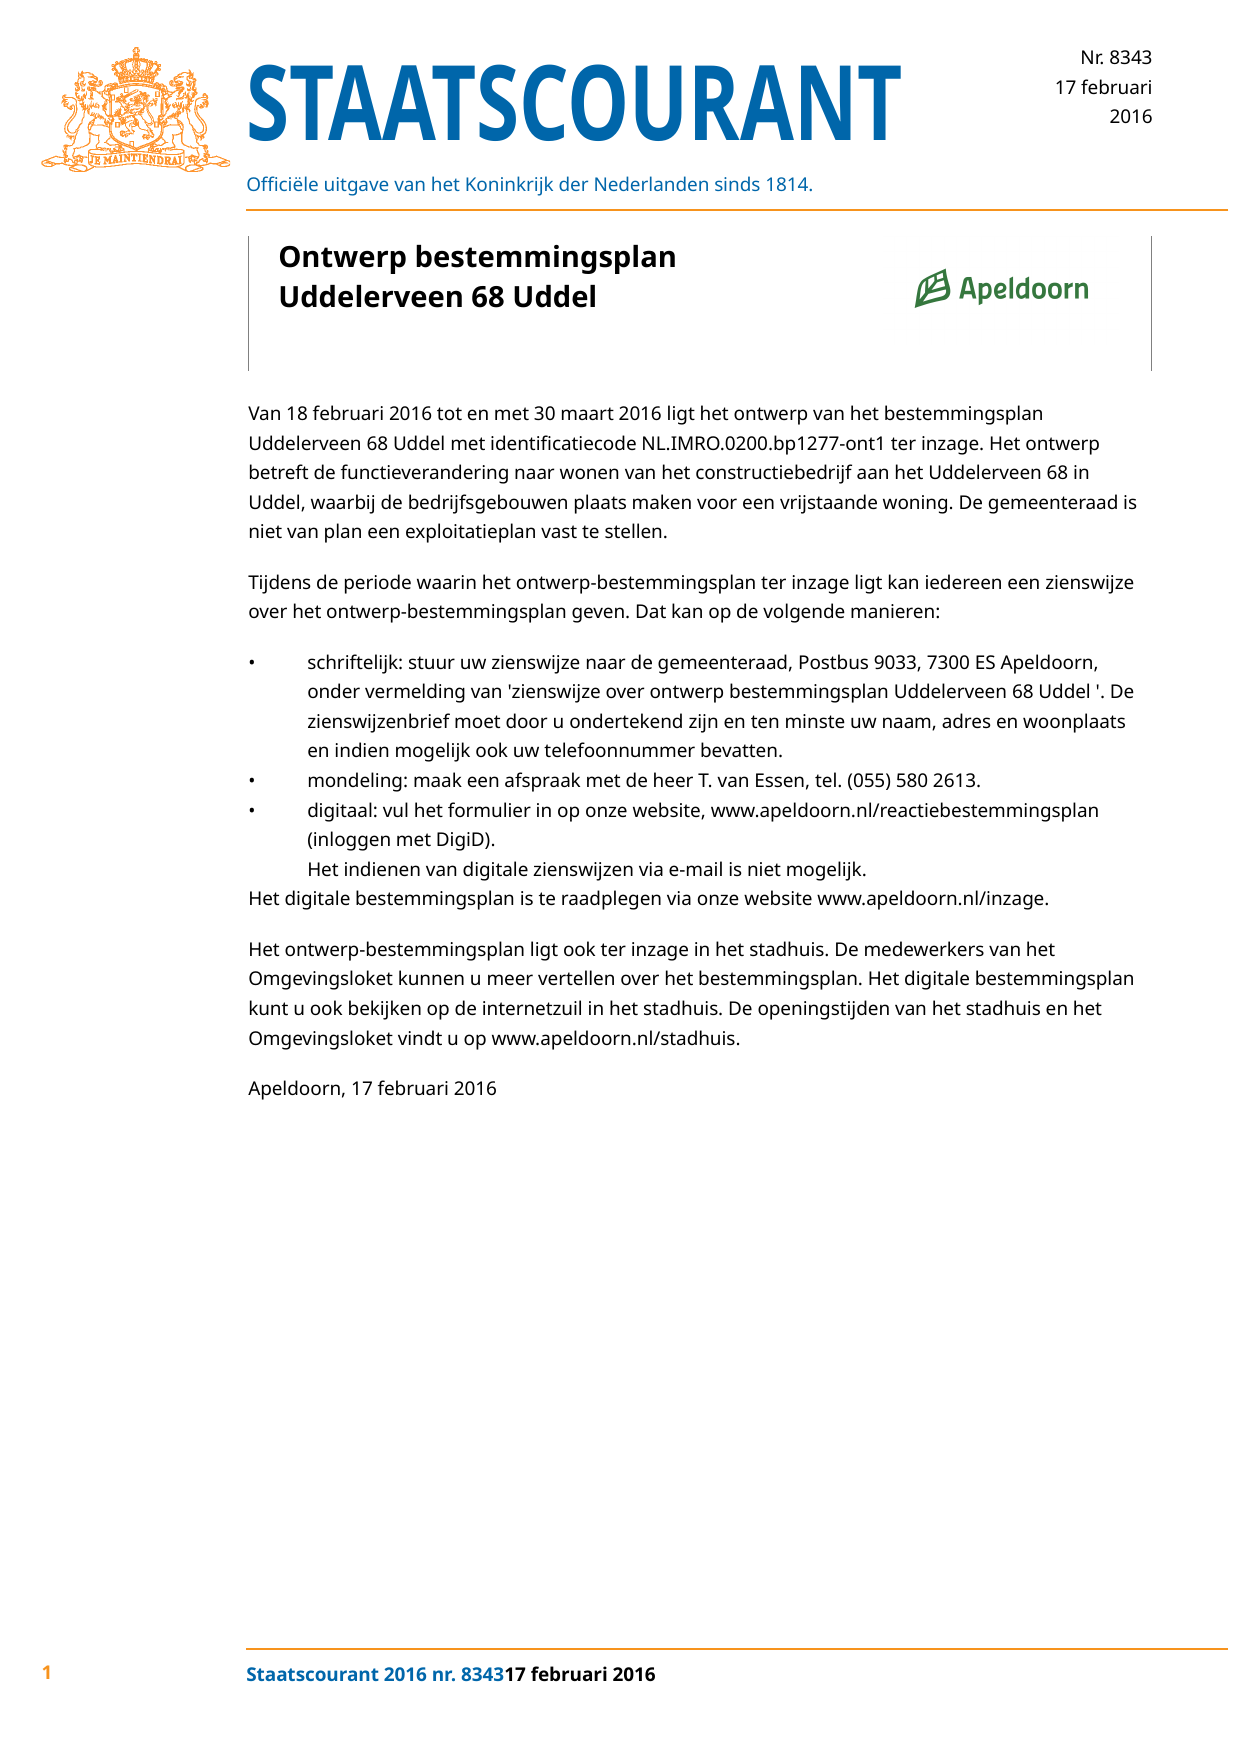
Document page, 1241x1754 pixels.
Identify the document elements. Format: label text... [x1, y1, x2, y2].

list digitaal: vul het formulier in op onze website, www.apeldoorn.nl/reactiebestemmingsplan (inloggen met DigiD). [248, 797, 1152, 852]
text Van 18 februari 2016 tot en met 30 maart 2016 ligt het ontwerp van het bestemmingsplan Uddelerveen 68 Uddel met identificatiecode NL.IMRO.0200.bp1277-ont1 ter inzage. Het ontwerp betreft de functieverandering naar wonen van het constructiebedrijf aan het Uddelerveen 68 in Uddel, waarbij de bedrijfsgebouwen plaats maken voor een vrijstaande woning. De gemeenteraad is niet van plan een exploitatieplan vast te stellen. [248, 400, 1152, 544]
picture [882, 236, 1119, 345]
table_header [850, 236, 1151, 371]
text Apeldoorn, 17 februari 2016 [248, 1075, 1152, 1101]
text Het ontwerp-bestemmingsplan ligt ook ter inzage in het stadhuis. De medewerkers van het Omgevingsloket kunnen u meer vertellen over het bestemmingsplan. Het digitale bestemmingsplan kunt u ook bekijken op de internetzuil in het stadhuis. De openingstijden van het stadhuis en het Omgevingsloket vindt u op www.apeldoorn.nl/stadhuis. [248, 936, 1152, 1050]
list Het indienen van digitale zienswijzen via e-mail is niet mogelijk. [248, 856, 1152, 882]
table_header Ontwerp bestemmingsplan Uddelerveen 68 Uddel [249, 236, 850, 371]
text Het digitale bestemmingsplan is te raadplegen via onze website www.apeldoorn.nl/inzage. [248, 886, 1152, 911]
text Tijdens de periode waarin het ontwerp-bestemmingsplan ter inzage ligt kan iedereen een zienswijze over het ontwerp-bestemmingsplan geven. Dat kan op de volgende manieren: [248, 569, 1152, 624]
list schriftelijk: stuur uw zienswijze naar de gemeenteraad, Postbus 9033, 7300 ES Apeldoorn, onder vermelding van 'zienswijze over ontwerp bestemmingsplan Uddelerveen 68 Uddel '. De zienswijzenbrief moet door u ondertekend zijn en ten minste uw naam, adres en woonplaats en indien mogelijk ook uw telefoonnummer bevatten. [248, 649, 1152, 763]
list mondeling: maak een afspraak met de heer T. van Essen, tel. (055) 580 2613. [248, 767, 1152, 793]
picture [41, 47, 231, 172]
